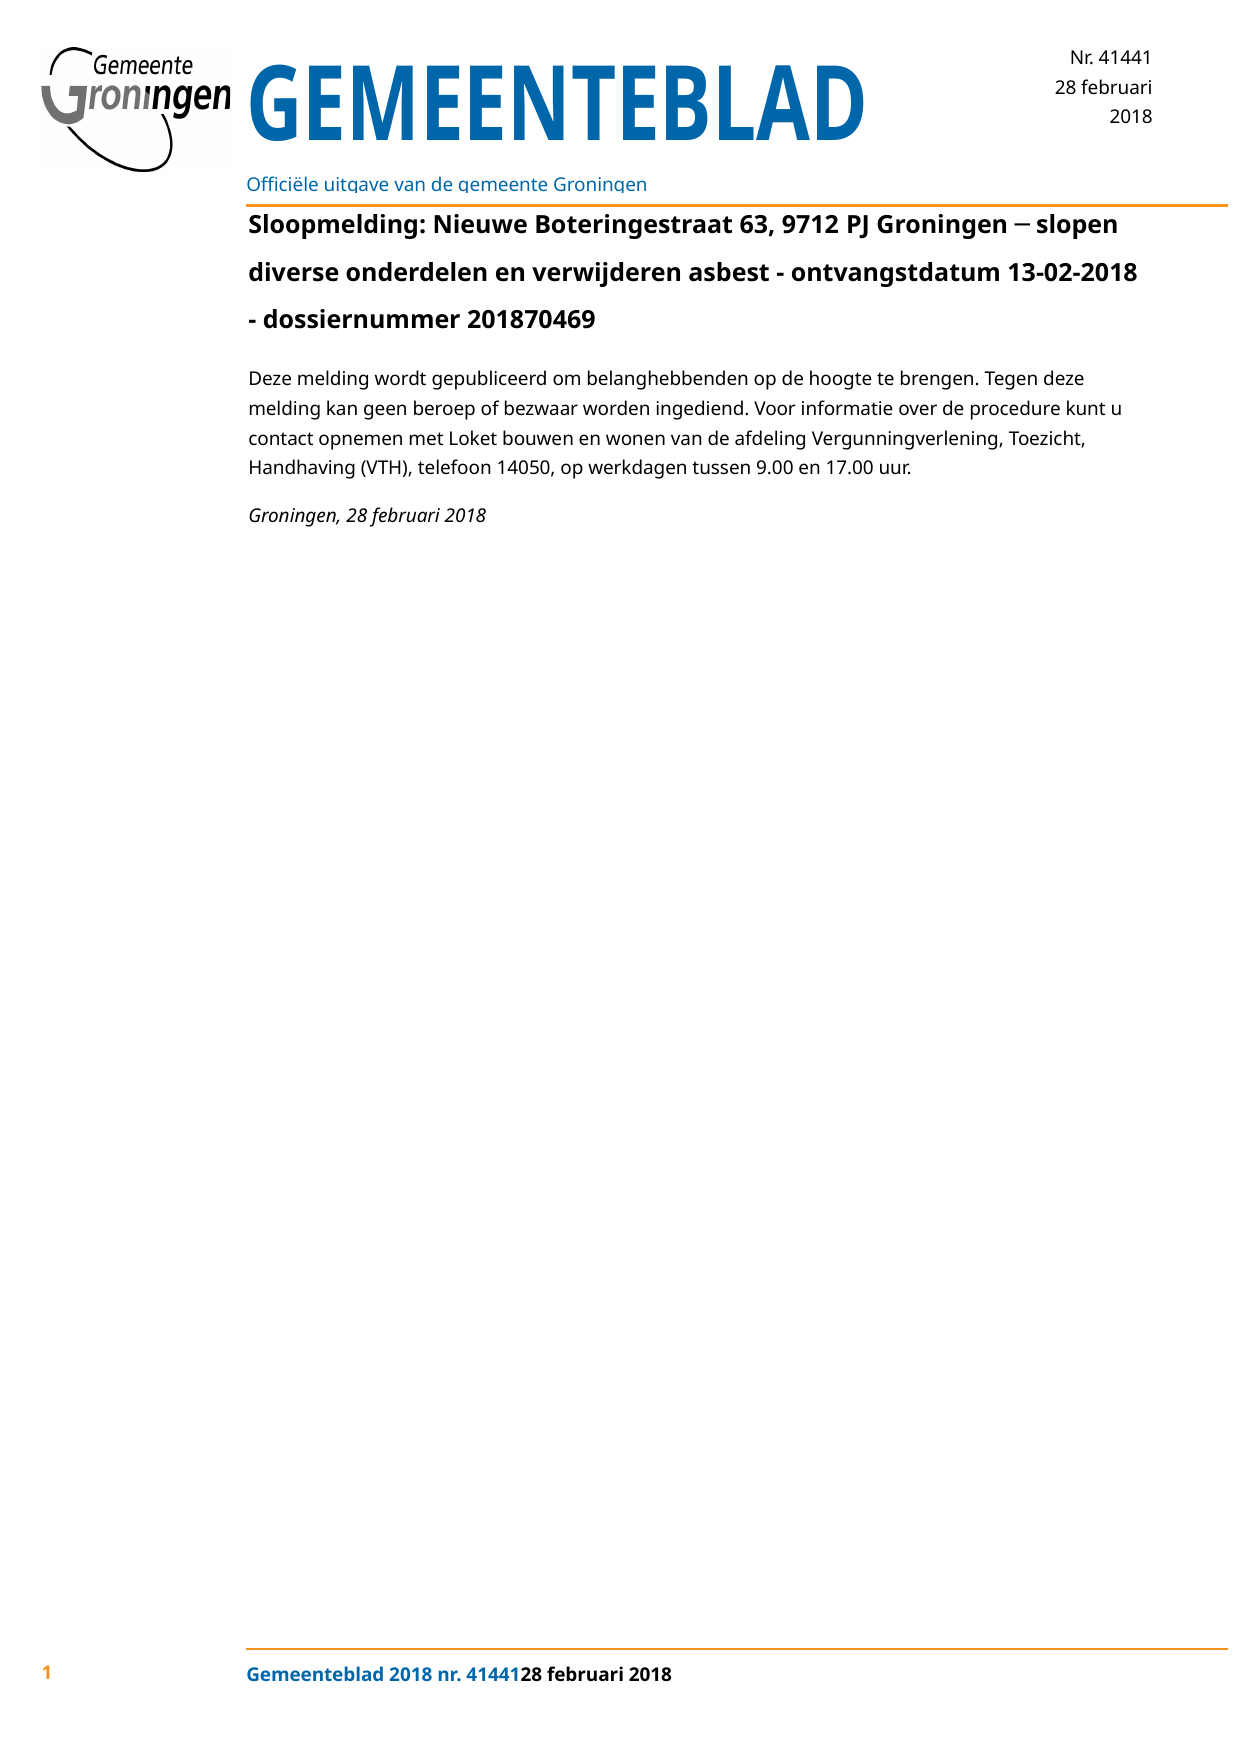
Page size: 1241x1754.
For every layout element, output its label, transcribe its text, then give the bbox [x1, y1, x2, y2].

text Groningen, 28 februari 2018 [248, 502, 1152, 528]
text Sloopmelding: Nieuwe Boteringestraat 63, 9712 PJ Groningen ─ slopen diverse onderdelen en verwijderen asbest - ontvangstdatum 13-02-2018 - dossiernummer 201870469 [248, 207, 1152, 336]
text Deze melding wordt gepubliceerd om belanghebbenden op de hoogte te brengen. Tegen deze melding kan geen beroep of bezwaar worden ingediend. Voor informatie over de procedure kunt u contact opnemen met Loket bouwen en wonen van de afdeling Vergunningverlening, Toezicht, Handhaving (VTH), telefoon 14050, op werkdagen tussen 9.00 en 17.00 uur. [248, 366, 1152, 480]
picture [41, 47, 231, 172]
